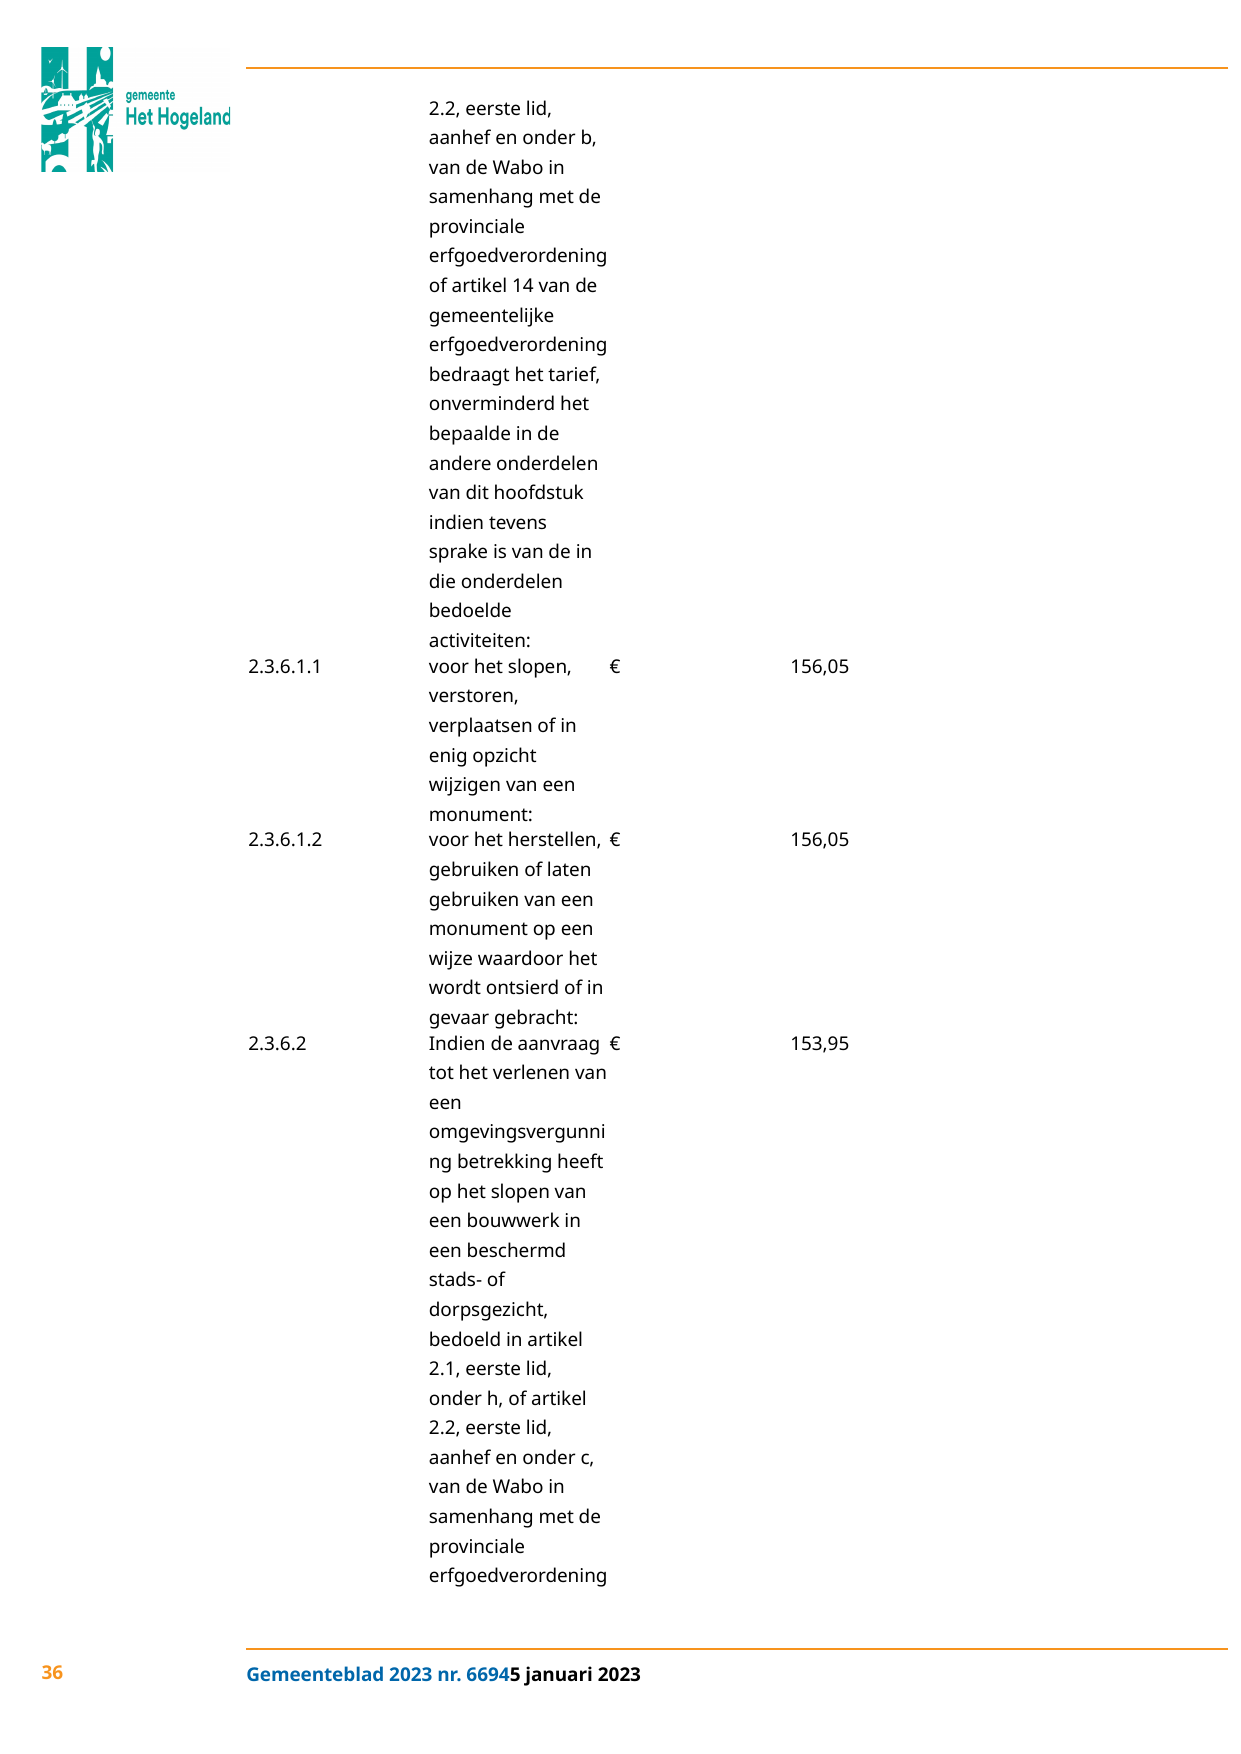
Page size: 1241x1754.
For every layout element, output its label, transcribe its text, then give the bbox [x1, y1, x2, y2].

table_cell € [609, 827, 790, 1030]
table_cell [971, 95, 1152, 653]
table_cell € [609, 1030, 790, 1588]
table_cell [971, 827, 1152, 1030]
table_cell [609, 95, 790, 653]
table_cell [248, 95, 429, 653]
table_cell 2.3.6.2 [248, 1030, 429, 1588]
table_cell Indien de aanvraag tot het verlenen van een omgevingsvergunning betrekking heeft op het slopen van een bouwwerk in een beschermd stads- of dorpsgezicht, bedoeld in artikel 2.1, eerste lid, onder h, of artikel 2.2, eerste lid, aanhef en onder c, van de Wabo in samenhang met de provinciale erfgoedverordening [429, 1030, 609, 1588]
table_cell € [609, 653, 790, 827]
table_cell [790, 95, 971, 653]
table_cell 156,05 [790, 827, 971, 1030]
table_cell 153,95 [790, 1030, 971, 1588]
picture [41, 47, 231, 172]
table_cell voor het herstellen, gebruiken of laten gebruiken van een monument op een wijze waardoor het wordt ontsierd of in gevaar gebracht: [429, 827, 609, 1030]
table_cell [971, 653, 1152, 827]
table_cell voor het slopen, verstoren, verplaatsen of in enig opzicht wijzigen van een monument: [429, 653, 609, 827]
table_cell [971, 1030, 1152, 1588]
table_cell 2.3.6.1.2 [248, 827, 429, 1030]
table_cell 2.2, eerste lid, aanhef en onder b, van de Wabo in samenhang met de provinciale erfgoedverordening of artikel 14 van de gemeentelijke erfgoedverordening bedraagt het tarief, onverminderd het bepaalde in de andere onderdelen van dit hoofdstuk indien tevens sprake is van de in die onderdelen bedoelde activiteiten: [429, 95, 609, 653]
table_cell 156,05 [790, 653, 971, 827]
table_cell 2.3.6.1.1 [248, 653, 429, 827]
